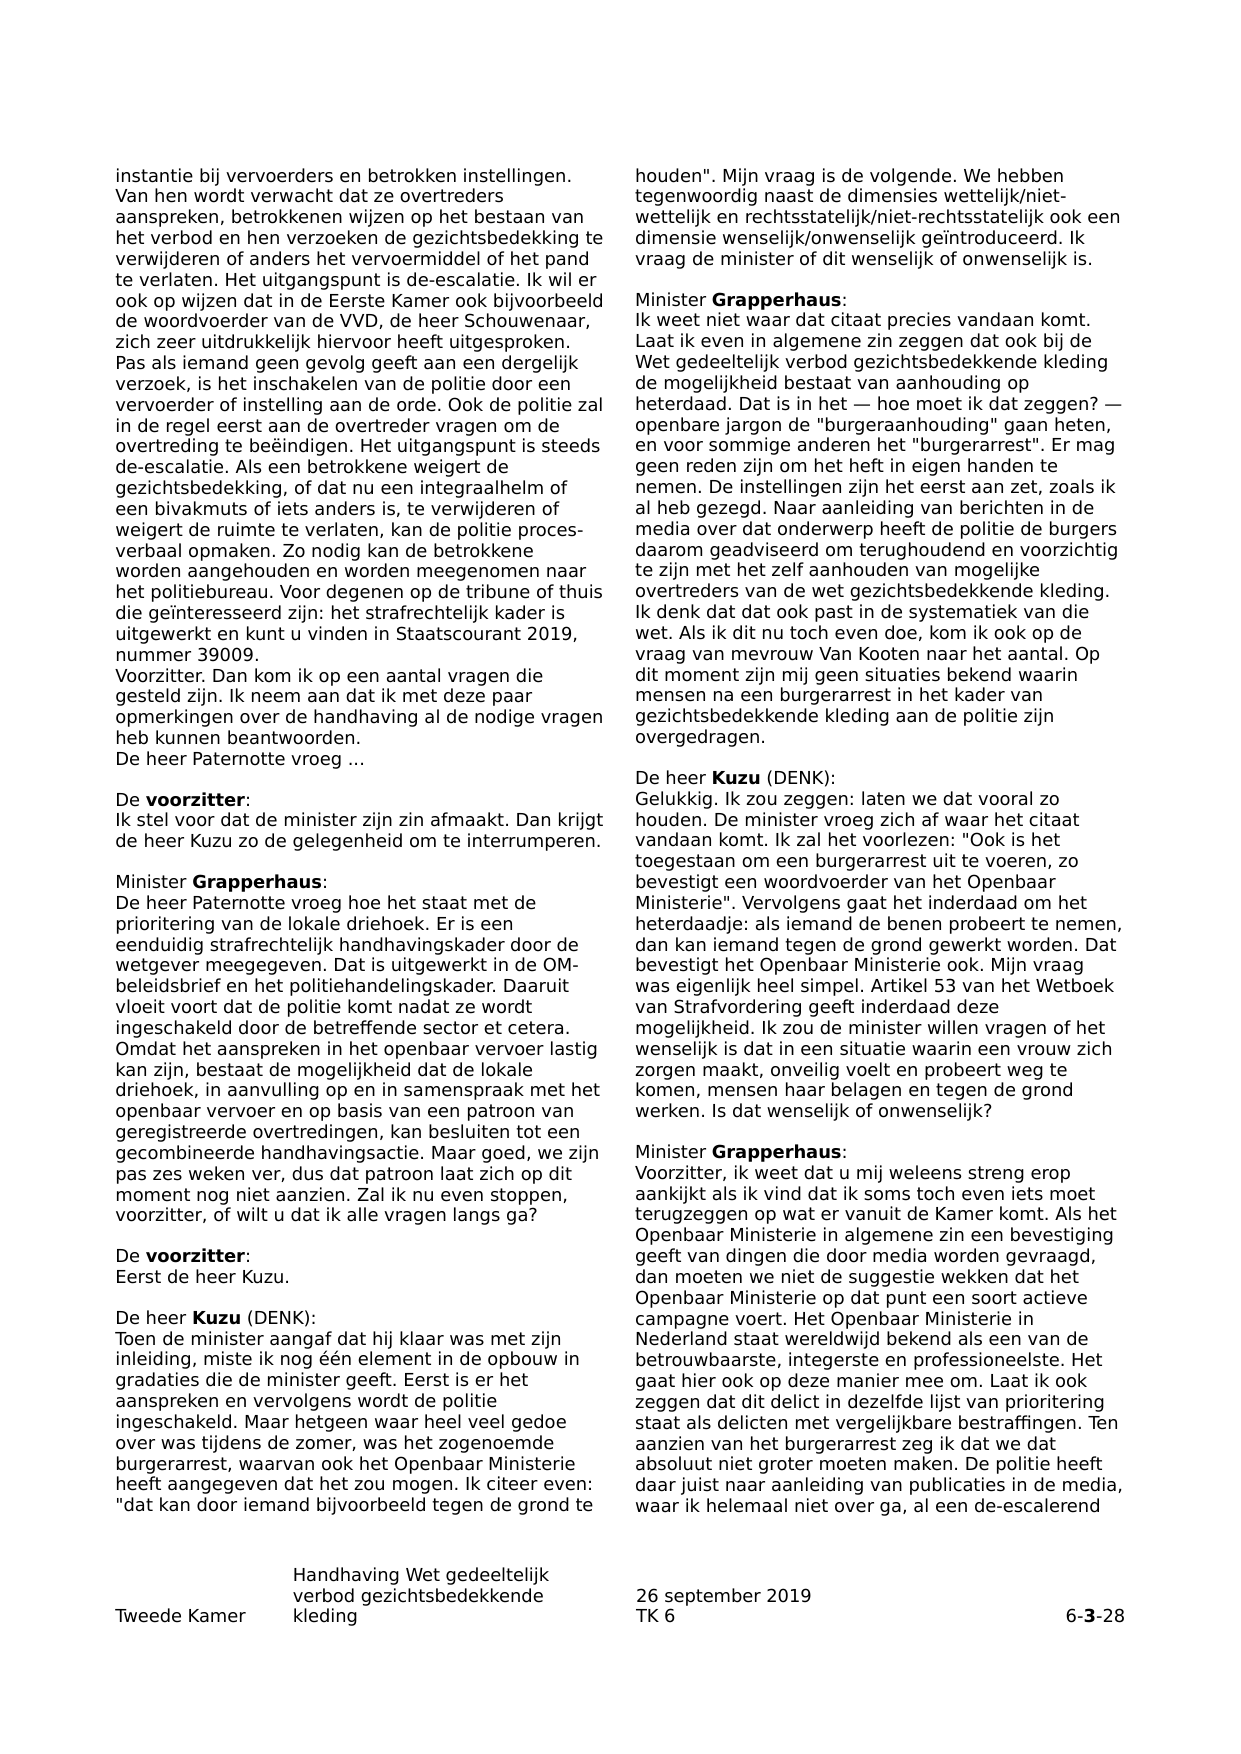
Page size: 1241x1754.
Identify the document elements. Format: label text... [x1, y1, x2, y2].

text De voorzitter: [115, 789, 605, 810]
text Minister Grapperhaus: [635, 1142, 1125, 1162]
text De heer Paternotte vroeg ... [115, 749, 605, 769]
text De heer Kuzu (DENK): [115, 1307, 605, 1328]
text Ik weet niet waar dat citaat precies vandaan komt. Laat ik even in algemene zin zeggen dat ook bij de Wet gedeeltelijk verbod gezichtsbedekkende kleding de mogelijkheid bestaat van aanhouding op heterdaad. Dat is in het — hoe moet ik dat zeggen? — openbare jargon de "burgeraanhouding" gaan heten, en voor sommige anderen het "burgerarrest". Er mag geen reden zijn om het heft in eigen handen te nemen. De instellingen zijn het eerst aan zet, zoals ik al heb gezegd. Naar aanleiding van berichten in de media over dat onderwerp heeft de politie de burgers daarom geadviseerd om terughoudend en voorzichtig te zijn met het zelf aanhouden van mogelijke overtreders van de wet gezichtsbedekkende kleding. Ik denk dat dat ook past in de systematiek van die wet. Als ik dit nu toch even doe, kom ik ook op de vraag van mevrouw Van Kooten naar het aantal. Op dit moment zijn mij geen situaties bekend waarin mensen na een burgerarrest in het kader van gezichtsbedekkende kleding aan de politie zijn overgedragen. [635, 310, 1125, 748]
text Ik stel voor dat de minister zijn zin afmaakt. Dan krijgt de heer Kuzu zo de gelegenheid om te interrumperen. [115, 810, 605, 852]
text instantie bij vervoerders en betrokken instellingen. Van hen wordt verwacht dat ze overtreders aanspreken, betrokkenen wijzen op het bestaan van het verbod en hen verzoeken de gezichtsbedekking te verwijderen of anders het vervoermiddel of het pand te verlaten. Het uitgangspunt is de-escalatie. Ik wil er ook op wijzen dat in de Eerste Kamer ook bijvoorbeeld de woordvoerder van de VVD, de heer Schouwenaar, zich zeer uitdrukkelijk hiervoor heeft uitgesproken. [115, 165, 605, 353]
text Voorzitter, ik weet dat u mij weleens streng erop aankijkt als ik vind dat ik soms toch even iets moet terugzeggen op wat er vanuit de Kamer komt. Als het Openbaar Ministerie in algemene zin een bevestiging geeft van dingen die door media worden gevraagd, dan moeten we niet de suggestie wekken dat het Openbaar Ministerie op dat punt een soort actieve campagne voert. Het Openbaar Ministerie in Nederland staat wereldwijd bekend als een van de betrouwbaarste, integerste en professioneelste. Het gaat hier ook op deze manier mee om. Laat ik ook zeggen dat dit delict in dezelfde lijst van prioritering staat als delicten met vergelijkbare bestraffingen. Ten aanzien van het burgerarrest zeg ik dat we dat absoluut niet groter moeten maken. De politie heeft daar juist naar aanleiding van publicaties in de media, waar ik helemaal niet over ga, al een de-escalerend [635, 1162, 1125, 1517]
text De heer Kuzu (DENK): [635, 768, 1125, 788]
text Gelukkig. Ik zou zeggen: laten we dat vooral zo houden. De minister vroeg zich af waar het citaat vandaan komt. Ik zal het voorlezen: "Ook is het toegestaan om een burgerarrest uit te voeren, zo bevestigt een woordvoerder van het Openbaar Ministerie". Vervolgens gaat het inderdaad om het heterdaadje: als iemand de benen probeert te nemen, dan kan iemand tegen de grond gewerkt worden. Dat bevestigt het Openbaar Ministerie ook. Mijn vraag was eigenlijk heel simpel. Artikel 53 van het Wetboek van Strafvordering geeft inderdaad deze mogelijkheid. Ik zou de minister willen vragen of het wenselijk is dat in een situatie waarin een vrouw zich zorgen maakt, onveilig voelt en probeert weg te komen, mensen haar belagen en tegen de grond werken. Is dat wenselijk of onwenselijk? [635, 788, 1125, 1122]
text houden". Mijn vraag is de volgende. We hebben tegenwoordig naast de dimensies wettelijk/niet-wettelijk en rechtsstatelijk/niet-rechtsstatelijk ook een dimensie wenselijk/onwenselijk geïntroduceerd. Ik vraag de minister of dit wenselijk of onwenselijk is. [635, 165, 1125, 269]
text Voorzitter. Dan kom ik op een aantal vragen die gesteld zijn. Ik neem aan dat ik met deze paar opmerkingen over de handhaving al de nodige vragen heb kunnen beantwoorden. [115, 665, 605, 749]
text De voorzitter: [115, 1246, 605, 1267]
text Minister Grapperhaus: [635, 289, 1125, 310]
text Eerst de heer Kuzu. [115, 1267, 605, 1287]
text Pas als iemand geen gevolg geeft aan een dergelijk verzoek, is het inschakelen van de politie door een vervoerder of instelling aan de orde. Ook de politie zal in de regel eerst aan de overtreder vragen om de overtreding te beëindigen. Het uitgangspunt is steeds de-escalatie. Als een betrokkene weigert de gezichtsbedekking, of dat nu een integraalhelm of een bivakmuts of iets anders is, te verwijderen of weigert de ruimte te verlaten, kan de politie proces-verbaal opmaken. Zo nodig kan de betrokkene worden aangehouden en worden meegenomen naar het politiebureau. Voor degenen op de tribune of thuis die geïnteresseerd zijn: het strafrechtelijk kader is uitgewerkt en kunt u vinden in Staatscourant 2019, nummer 39009. [115, 353, 605, 665]
text De heer Paternotte vroeg hoe het staat met de prioritering van de lokale driehoek. Er is een eenduidig strafrechtelijk handhavingskader door de wetgever meegegeven. Dat is uitgewerkt in de OM-beleidsbrief en het politiehandelingskader. Daaruit vloeit voort dat de politie komt nadat ze wordt ingeschakeld door de betreffende sector et cetera. Omdat het aanspreken in het openbaar vervoer lastig kan zijn, bestaat de mogelijkheid dat de lokale driehoek, in aanvulling op en in samenspraak met het openbaar vervoer en op basis van een patroon van geregistreerde overtredingen, kan besluiten tot een gecombineerde handhavingsactie. Maar goed, we zijn pas zes weken ver, dus dat patroon laat zich op dit moment nog niet aanzien. Zal ik nu even stoppen, voorzitter, of wilt u dat ik alle vragen langs ga? [115, 893, 605, 1226]
text Minister Grapperhaus: [115, 872, 605, 893]
text Toen de minister aangaf dat hij klaar was met zijn inleiding, miste ik nog één element in de opbouw in gradaties die de minister geeft. Eerst is er het aanspreken en vervolgens wordt de politie ingeschakeld. Maar hetgeen waar heel veel gedoe over was tijdens de zomer, was het zogenoemde burgerarrest, waarvan ook het Openbaar Ministerie heeft aangegeven dat het zou mogen. Ik citeer even: "dat kan door iemand bijvoorbeeld tegen de grond te [115, 1328, 605, 1516]
